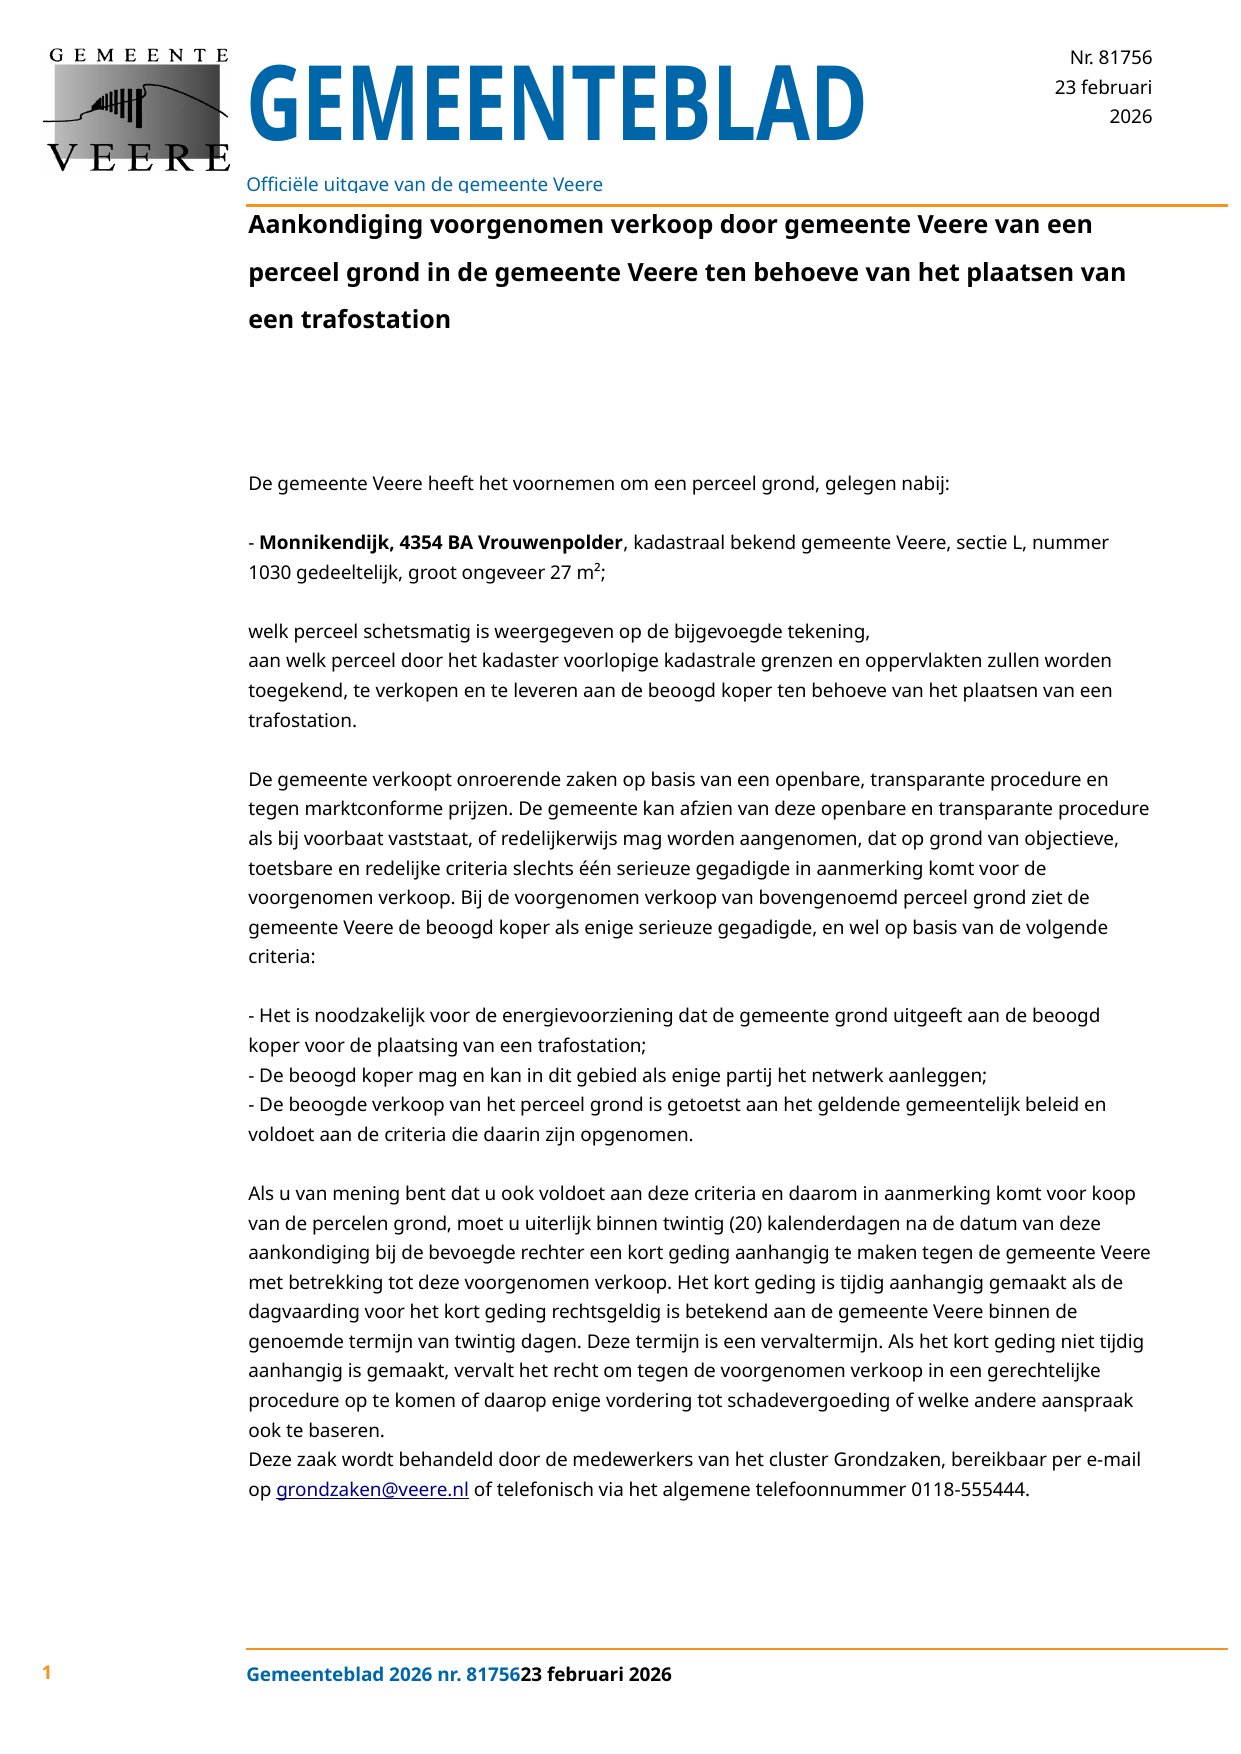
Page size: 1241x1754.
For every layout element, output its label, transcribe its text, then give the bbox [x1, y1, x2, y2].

text - Het is noodzakelijk voor de energievoorziening dat de gemeente grond uitgeeft aan de beoogd koper voor de plaatsing van een trafostation; [248, 1003, 1152, 1058]
text Als u van mening bent dat u ook voldoet aan deze criteria en daarom in aanmerking komt voor koop van de percelen grond, moet u uiterlijk binnen twintig (20) kalenderdagen na de datum van deze aankondiging bij de bevoegde rechter een kort geding aanhangig te maken tegen de gemeente Veere met betrekking tot deze voorgenomen verkoop. Het kort geding is tijdig aanhangig gemaakt als de dagvaarding voor het kort geding rechtsgeldig is betekend aan de gemeente Veere binnen de genoemde termijn van twintig dagen. Deze termijn is een vervaltermijn. Als het kort geding niet tijdig aanhangig is gemaakt, vervalt het recht om tegen de voorgenomen verkoop in een gerechtelijke procedure op te komen of daarop enige vordering tot schadevergoeding of welke andere aanspraak ook te baseren. [248, 1180, 1152, 1442]
text - De beoogd koper mag en kan in dit gebied als enige partij het netwerk aanleggen; [248, 1062, 1152, 1087]
text Deze zaak wordt behandeld door de medewerkers van het cluster Grondzaken, bereikbaar per e-mail op grondzaken@veere.nl of telefonisch via het algemene telefoonnummer 0118-555444. [248, 1446, 1152, 1502]
text - De beoogde verkoop van het perceel grond is getoetst aan het geldende gemeentelijk beleid en voldoet aan de criteria die daarin zijn opgenomen. [248, 1091, 1152, 1147]
text welk perceel schetsmatig is weergegeven op de bijgevoegde tekening, [248, 618, 1152, 644]
text De gemeente verkoopt onroerende zaken op basis van een openbare, transparante procedure en tegen marktconforme prijzen. De gemeente kan afzien van deze openbare en transparante procedure als bij voorbaat vaststaat, of redelijkerwijs mag worden aangenomen, dat op grond van objectieve, toetsbare en redelijke criteria slechts één serieuze gegadigde in aanmerking komt voor de voorgenomen verkoop. Bij de voorgenomen verkoop van bovengenoemd perceel grond ziet de gemeente Veere de beoogd koper als enige serieuze gegadigde, en wel op basis van de volgende criteria: [248, 766, 1152, 969]
text aan welk perceel door het kadaster voorlopige kadastrale grenzen en oppervlakten zullen worden toegekend, te verkopen en te leveren aan de beoogd koper ten behoeve van het plaatsen van een trafostation. [248, 648, 1152, 732]
text - Monnikendijk, 4354 BA Vrouwenpolder, kadastraal bekend gemeente Veere, sectie L, nummer 1030 gedeeltelijk, groot ongeveer 27 m²; [248, 529, 1152, 584]
picture [41, 47, 231, 172]
text De gemeente Veere heeft het voornemen om een perceel grond, gelegen nabij: [248, 470, 1152, 496]
text Aankondiging voorgenomen verkoop door gemeente Veere van een perceel grond in de gemeente Veere ten behoeve van het plaatsen van een trafostation [248, 207, 1152, 336]
